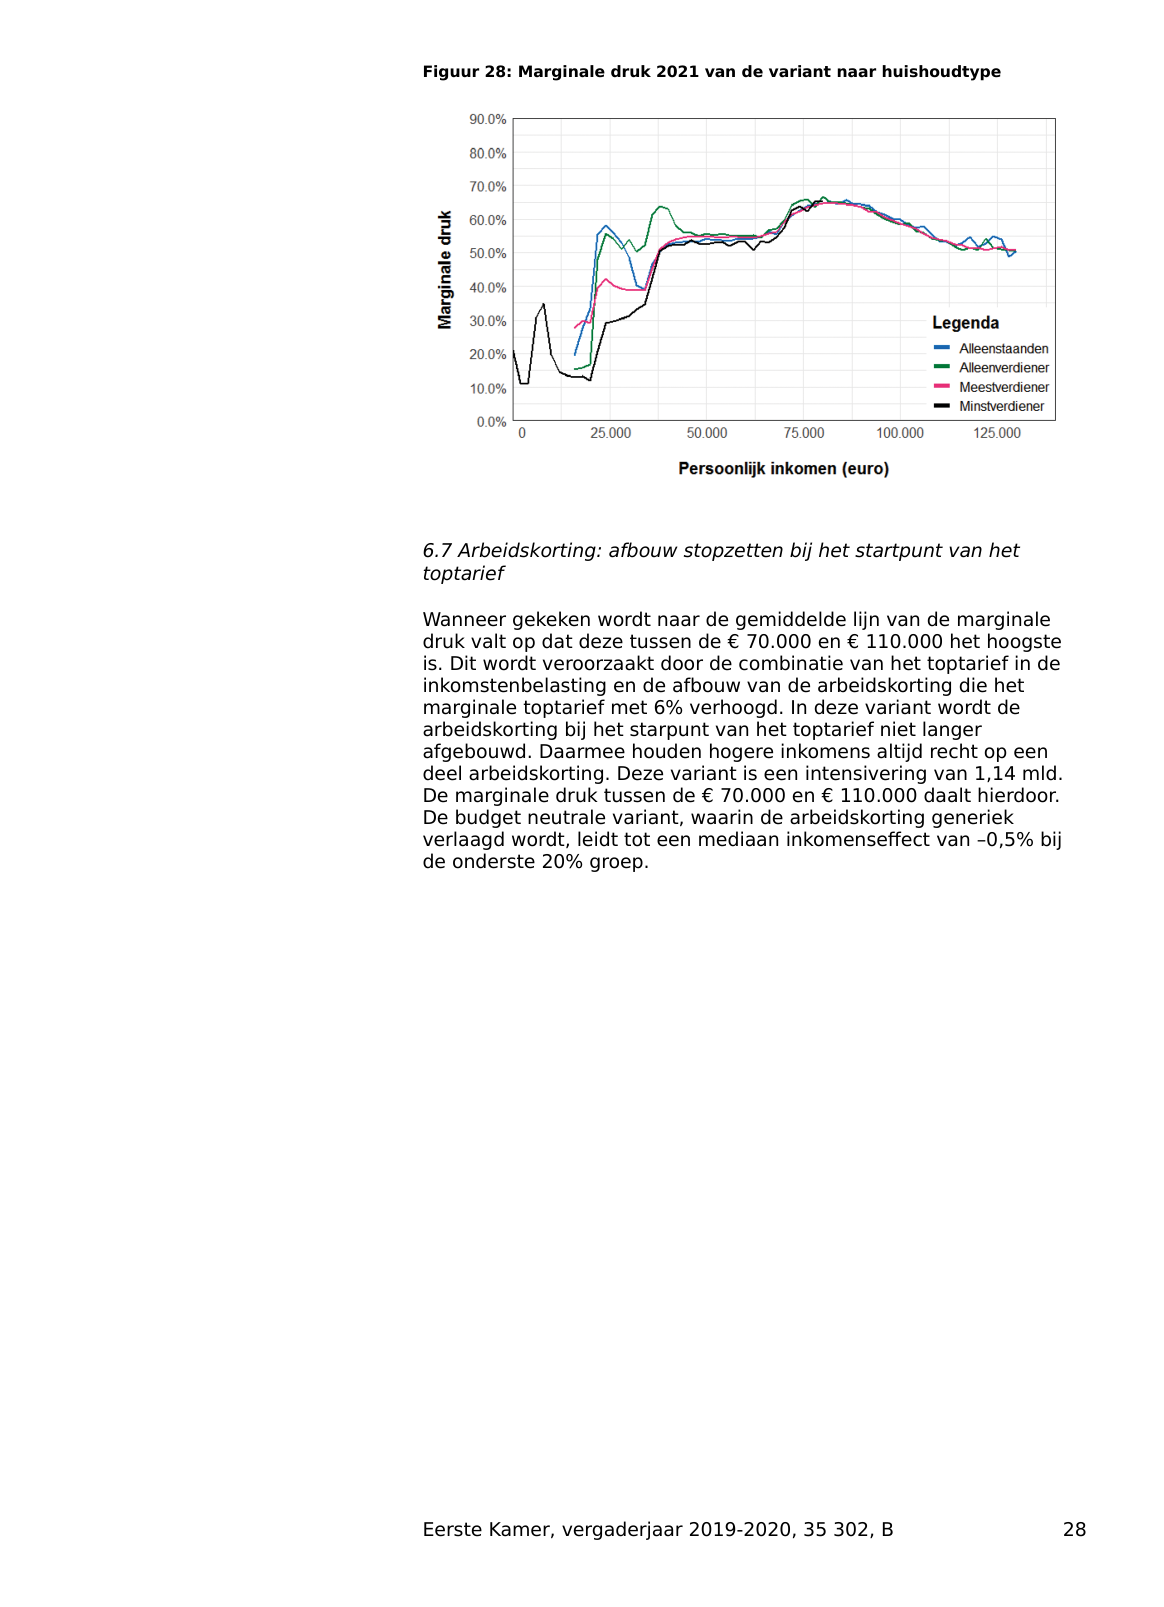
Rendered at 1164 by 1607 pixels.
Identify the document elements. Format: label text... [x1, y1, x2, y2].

subtitle 6.7 Arbeidskorting: afbouw stopzetten bij het startpunt van het toptarief [422, 540, 1087, 584]
text Figuur 28: Marginale druk 2021 van de variant naar huishoudtype [422, 63, 1072, 81]
picture [422, 92, 1072, 489]
text Wanneer gekeken wordt naar de gemiddelde lijn van de marginale druk valt op dat deze tussen de € 70.000 en € 110.000 het hoogste is. Dit wordt veroorzaakt door de combinatie van het toptarief in de inkomstenbelasting en de afbouw van de arbeidskorting die het marginale toptarief met 6% verhoogd. In deze variant wordt de arbeidskorting bij het starpunt van het toptarief niet langer afgebouwd. Daarmee houden hogere inkomens altijd recht op een deel arbeidskorting. Deze variant is een intensivering van 1,14 mld. De marginale druk tussen de € 70.000 en € 110.000 daalt hierdoor. De budget neutrale variant, waarin de arbeidskorting generiek verlaagd wordt, leidt tot een mediaan inkomenseffect van –0,5% bij de onderste 20% groep. [422, 609, 1087, 873]
